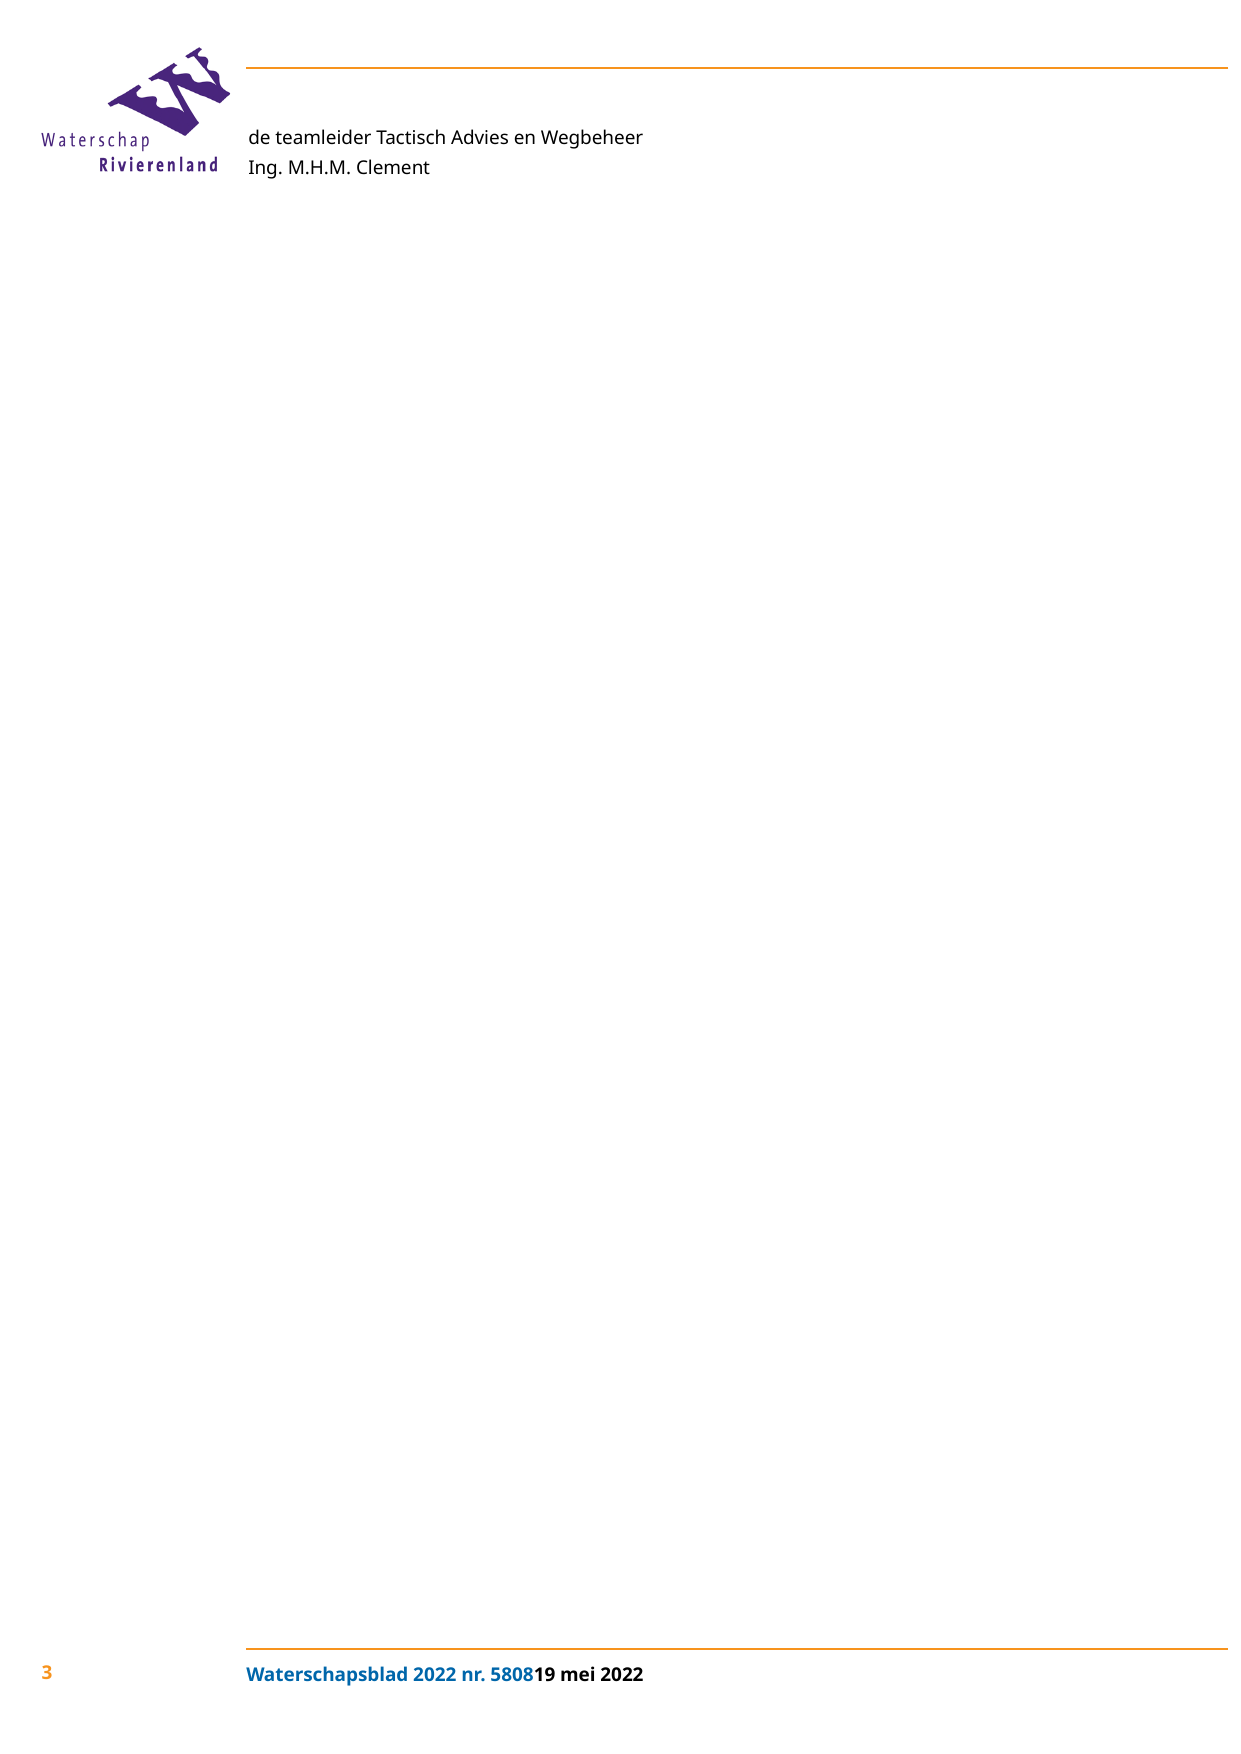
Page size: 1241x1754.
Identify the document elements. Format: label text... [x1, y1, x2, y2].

text Ing. M.H.M. Clement [248, 154, 1152, 180]
picture [41, 47, 231, 172]
text de teamleider Tactisch Advies en Wegbeheer [248, 124, 1152, 150]
